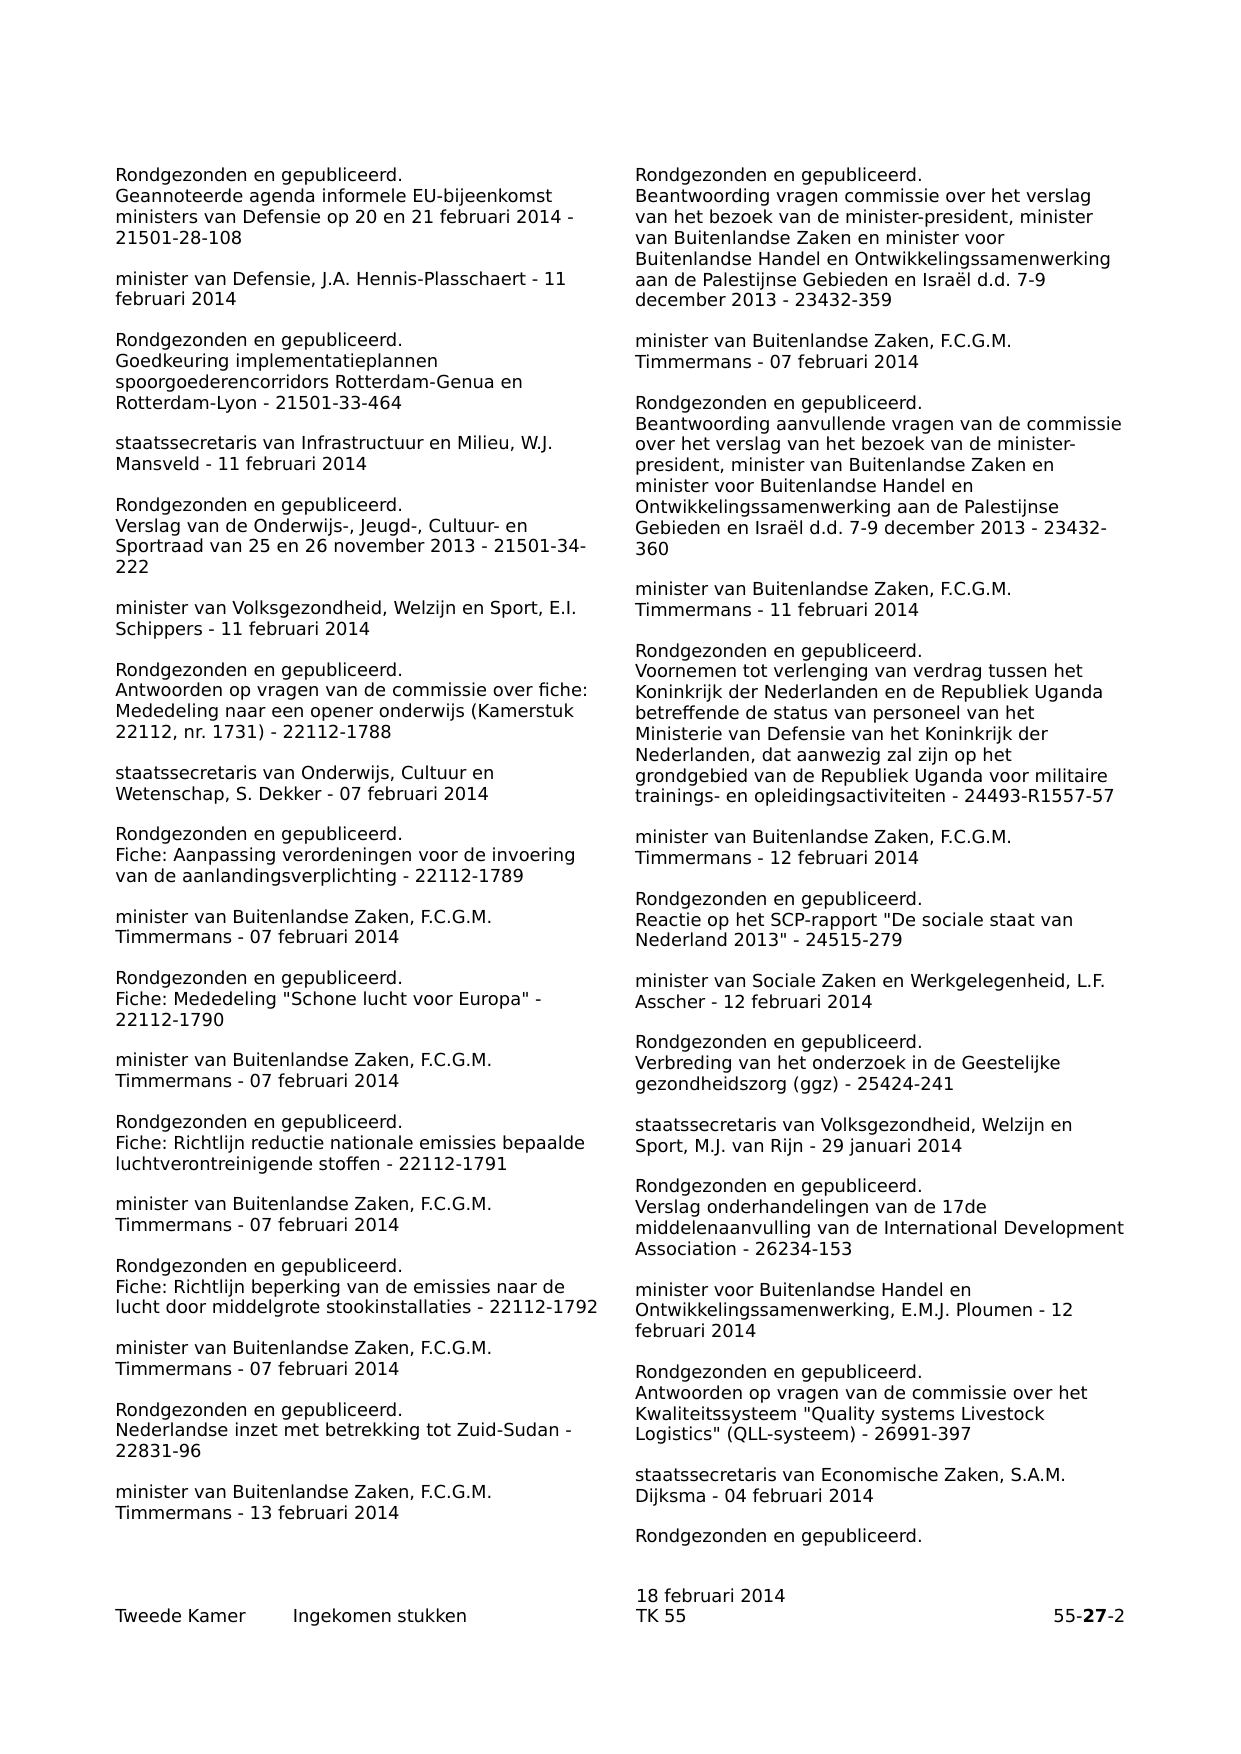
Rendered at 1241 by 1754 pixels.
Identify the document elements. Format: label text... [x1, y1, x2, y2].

text Rondgezonden en gepubliceerd. [635, 1362, 1125, 1382]
text staatssecretaris van Economische Zaken, S.A.M. Dijksma - 04 februari 2014 [635, 1465, 1125, 1506]
text Verbreding van het onderzoek in de Geestelijke gezondheidszorg (ggz) - 25424-241 [635, 1053, 1125, 1095]
text Rondgezonden en gepubliceerd. [115, 165, 605, 186]
text Goedkeuring implementatieplannen spoorgoederencorridors Rotterdam-Genua en Rotterdam-Lyon - 21501-33-464 [115, 351, 605, 413]
text Fiche: Aanpassing verordeningen voor de invoering van de aanlandingsverplichting - 22112-1789 [115, 845, 605, 886]
text Geannoteerde agenda informele EU-bijeenkomst ministers van Defensie op 20 en 21 februari 2014 - 21501-28-108 [115, 186, 605, 248]
text staatssecretaris van Volksgezondheid, Welzijn en Sport, M.J. van Rijn - 29 januari 2014 [635, 1115, 1125, 1156]
text Fiche: Richtlijn beperking van de emissies naar de lucht door middelgrote stookinstallaties - 22112-1792 [115, 1276, 605, 1318]
text Rondgezonden en gepubliceerd. [635, 641, 1125, 661]
text Verslag van de Onderwijs-, Jeugd-, Cultuur- en Sportraad van 25 en 26 november 2013 - 21501-34-222 [115, 515, 605, 578]
text staatssecretaris van Infrastructuur en Milieu, W.J. Mansveld - 11 februari 2014 [115, 433, 605, 475]
text minister van Buitenlandse Zaken, F.C.G.M. Timmermans - 12 februari 2014 [635, 827, 1125, 868]
text Rondgezonden en gepubliceerd. [635, 392, 1125, 413]
text Antwoorden op vragen van de commissie over fiche: Mededeling naar een opener onderwijs (Kamerstuk 22112, nr. 1731) - 22112-1788 [115, 680, 605, 743]
text Voornemen tot verlenging van verdrag tussen het Koninkrijk der Nederlanden en de Republiek Uganda betreffende de status van personeel van het Ministerie van Defensie van het Koninkrijk der Nederlanden, dat aanwezig zal zijn op het grondgebied van de Republiek Uganda voor militaire trainings- en opleidingsactiviteiten - 24493-R1557-57 [635, 661, 1125, 807]
text Rondgezonden en gepubliceerd. [635, 1526, 1125, 1547]
text Rondgezonden en gepubliceerd. [115, 330, 605, 351]
text Rondgezonden en gepubliceerd. [115, 1256, 605, 1276]
text Nederlandse inzet met betrekking tot Zuid-Sudan - 22831-96 [115, 1420, 605, 1462]
text Rondgezonden en gepubliceerd. [115, 968, 605, 989]
text Rondgezonden en gepubliceerd. [635, 165, 1125, 186]
text Beantwoording aanvullende vragen van de commissie over het verslag van het bezoek van de minister-president, minister van Buitenlandse Zaken en minister voor Buitenlandse Handel en Ontwikkelingssamenwerking aan de Palestijnse Gebieden en Israël d.d. 7-9 december 2013 - 23432-360 [635, 413, 1125, 559]
text Antwoorden op vragen van de commissie over het Kwaliteitssysteem "Quality systems Livestock Logistics" (QLL-systeem) - 26991-397 [635, 1382, 1125, 1445]
text Fiche: Mededeling "Schone lucht voor Europa" - 22112-1790 [115, 989, 605, 1030]
text minister van Volksgezondheid, Welzijn en Sport, E.I. Schippers - 11 februari 2014 [115, 598, 605, 639]
text minister van Buitenlandse Zaken, F.C.G.M. Timmermans - 07 februari 2014 [115, 906, 605, 948]
text Reactie op het SCP-rapport "De sociale staat van Nederland 2013" - 24515-279 [635, 909, 1125, 951]
text Rondgezonden en gepubliceerd. [115, 824, 605, 845]
text minister voor Buitenlandse Handel en Ontwikkelingssamenwerking, E.M.J. Ploumen - 12 februari 2014 [635, 1279, 1125, 1342]
text minister van Buitenlandse Zaken, F.C.G.M. Timmermans - 13 februari 2014 [115, 1482, 605, 1523]
text Rondgezonden en gepubliceerd. [635, 888, 1125, 909]
text Rondgezonden en gepubliceerd. [635, 1176, 1125, 1197]
text Beantwoording vragen commissie over het verslag van het bezoek van de minister-president, minister van Buitenlandse Zaken en minister voor Buitenlandse Handel en Ontwikkelingssamenwerking aan de Palestijnse Gebieden en Israël d.d. 7-9 december 2013 - 23432-359 [635, 186, 1125, 311]
text minister van Defensie, J.A. Hennis-Plasschaert - 11 februari 2014 [115, 268, 605, 310]
text minister van Buitenlandse Zaken, F.C.G.M. Timmermans - 07 februari 2014 [635, 331, 1125, 372]
text minister van Buitenlandse Zaken, F.C.G.M. Timmermans - 11 februari 2014 [635, 579, 1125, 621]
text Rondgezonden en gepubliceerd. [115, 659, 605, 680]
text Rondgezonden en gepubliceerd. [635, 1032, 1125, 1053]
text minister van Buitenlandse Zaken, F.C.G.M. Timmermans - 07 februari 2014 [115, 1194, 605, 1236]
text Rondgezonden en gepubliceerd. [115, 1112, 605, 1132]
text Fiche: Richtlijn reductie nationale emissies bepaalde luchtverontreinigende stoffen - 22112-1791 [115, 1132, 605, 1174]
text Verslag onderhandelingen van de 17de middelenaanvulling van de International Development Association - 26234-153 [635, 1197, 1125, 1259]
text minister van Buitenlandse Zaken, F.C.G.M. Timmermans - 07 februari 2014 [115, 1050, 605, 1092]
text Rondgezonden en gepubliceerd. [115, 1399, 605, 1420]
text minister van Sociale Zaken en Werkgelegenheid, L.F. Asscher - 12 februari 2014 [635, 971, 1125, 1012]
text minister van Buitenlandse Zaken, F.C.G.M. Timmermans - 07 februari 2014 [115, 1338, 605, 1379]
text staatssecretaris van Onderwijs, Cultuur en Wetenschap, S. Dekker - 07 februari 2014 [115, 763, 605, 804]
text Rondgezonden en gepubliceerd. [115, 495, 605, 515]
